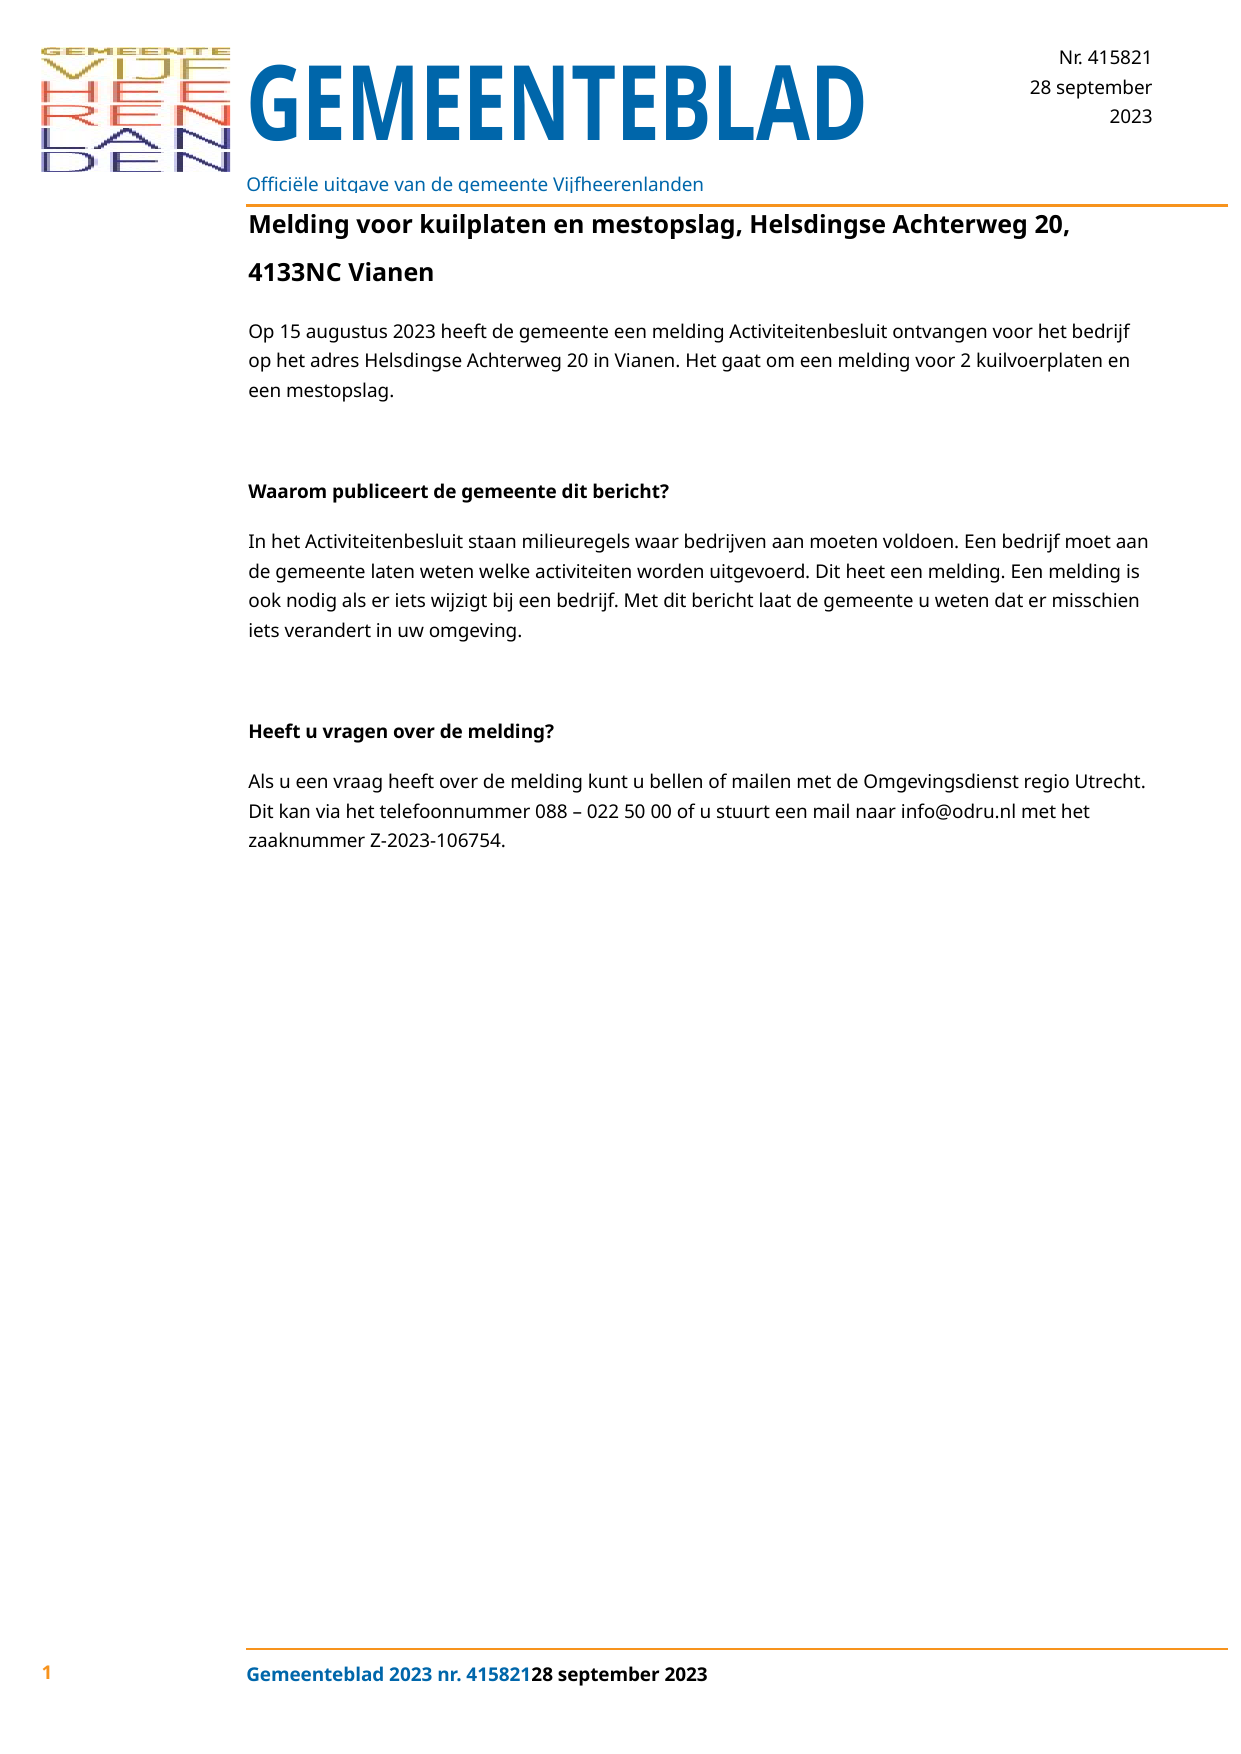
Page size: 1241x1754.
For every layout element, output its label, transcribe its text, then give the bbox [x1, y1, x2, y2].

text Waarom publiceert de gemeente dit bericht? [248, 478, 1152, 504]
text In het Activiteitenbesluit staan milieuregels waar bedrijven aan moeten voldoen. Een bedrijf moet aan de gemeente laten weten welke activiteiten worden uitgevoerd. Dit heet een melding. Een melding is ook nodig als er iets wijzigt bij een bedrijf. Met dit bericht laat de gemeente u weten dat er misschien iets verandert in uw omgeving. [248, 528, 1152, 643]
text Heeft u vragen over de melding? [248, 718, 1152, 744]
text Op 15 augustus 2023 heeft de gemeente een melding Activiteitenbesluit ontvangen voor het bedrijf op het adres Helsdingse Achterweg 20 in Vianen. Het gaat om een melding voor 2 kuilvoerplaten en een mestopslag. [248, 318, 1152, 403]
text Melding voor kuilplaten en mestopslag, Helsdingse Achterweg 20, 4133NC Vianen [248, 207, 1152, 288]
picture [41, 47, 231, 172]
text Als u een vraag heeft over de melding kunt u bellen of mailen met de Omgevingsdienst regio Utrecht. Dit kan via het telefoonnummer 088 – 022 50 00 of u stuurt een mail naar info@odru.nl met het zaaknummer Z-2023-106754. [248, 768, 1152, 853]
